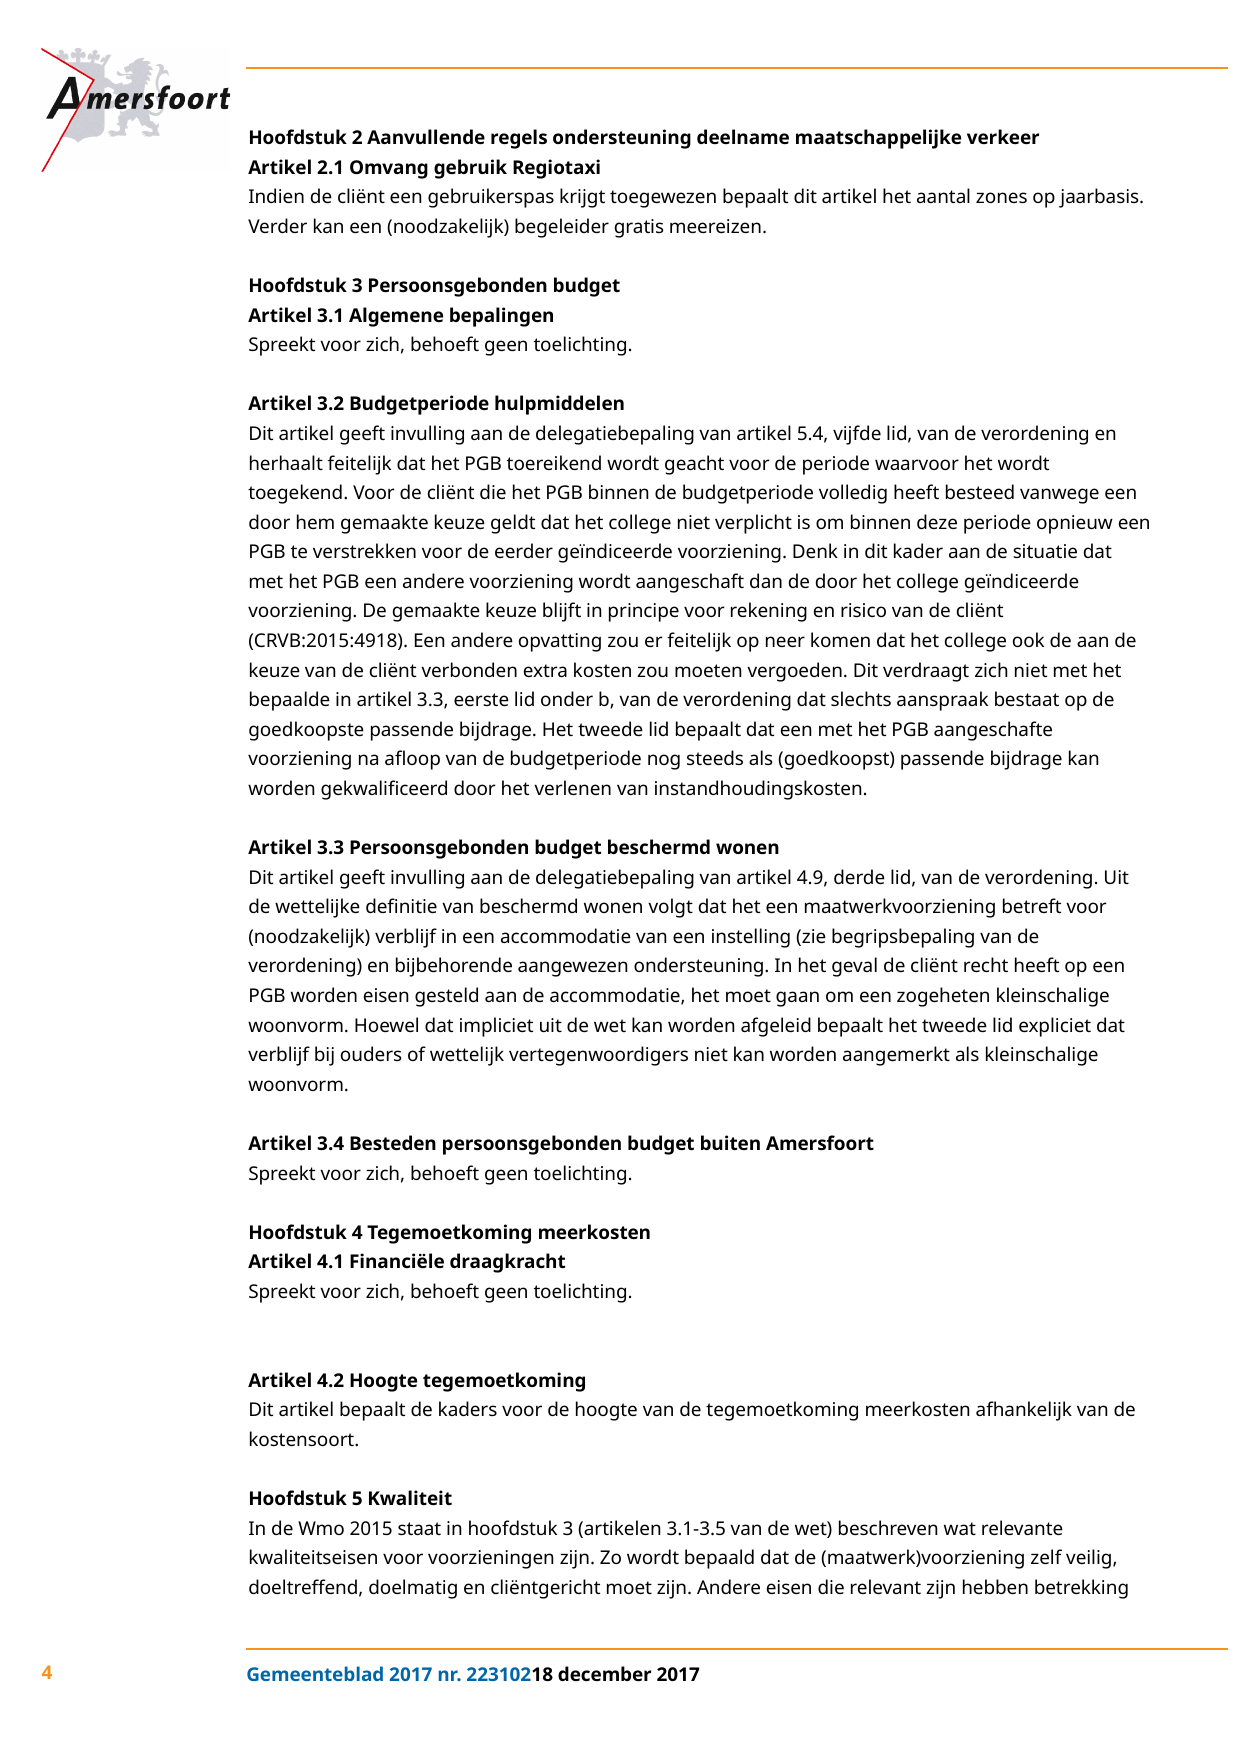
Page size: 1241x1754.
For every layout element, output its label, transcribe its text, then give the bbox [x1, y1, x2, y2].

text Artikel 3.4 Besteden persoonsgebonden budget buiten Amersfoort [248, 1130, 1152, 1156]
text Indien de cliënt een gebruikerspas krijgt toegewezen bepaalt dit artikel het aantal zones op jaarbasis. Verder kan een (noodzakelijk) begeleider gratis meereizen. [248, 183, 1152, 239]
text Spreekt voor zich, behoeft geen toelichting. [248, 1160, 1152, 1186]
text Hoofdstuk 2 Aanvullende regels ondersteuning deelname maatschappelijke verkeer [248, 124, 1152, 150]
text Dit artikel geeft invulling aan de delegatiebepaling van artikel 5.4, vijfde lid, van de verordening en herhaalt feitelijk dat het PGB toereikend wordt geacht voor de periode waarvoor het wordt toegekend. Voor de cliënt die het PGB binnen de budgetperiode volledig heeft besteed vanwege een door hem gemaakte keuze geldt dat het college niet verplicht is om binnen deze periode opnieuw een PGB te verstrekken voor de eerder geïndiceerde voorziening. Denk in dit kader aan de situatie dat met het PGB een andere voorziening wordt aangeschaft dan de door het college geïndiceerde voorziening. De gemaakte keuze blijft in principe voor rekening en risico van de cliënt (CRVB:2015:4918). Een andere opvatting zou er feitelijk op neer komen dat het college ook de aan de keuze van de cliënt verbonden extra kosten zou moeten vergoeden. Dit verdraagt zich niet met het bepaalde in artikel 3.3, eerste lid onder b, van de verordening dat slechts aanspraak bestaat op de goedkoopste passende bijdrage. Het tweede lid bepaalt dat een met het PGB aangeschafte voorziening na afloop van de budgetperiode nog steeds als (goedkoopst) passende bijdrage kan worden gekwalificeerd door het verlenen van instandhoudingskosten. [248, 420, 1152, 801]
text Artikel 3.2 Budgetperiode hulpmiddelen [248, 391, 1152, 416]
text In de Wmo 2015 staat in hoofdstuk 3 (artikelen 3.1-3.5 van de wet) beschreven wat relevante kwaliteitseisen voor voorzieningen zijn. Zo wordt bepaald dat de (maatwerk)voorziening zelf veilig, doeltreffend, doelmatig en cliëntgericht moet zijn. Andere eisen die relevant zijn hebben betrekking [248, 1515, 1152, 1600]
text Spreekt voor zich, behoeft geen toelichting. [248, 1278, 1152, 1304]
text Dit artikel bepaalt de kaders voor de hoogte van de tegemoetkoming meerkosten afhankelijk van de kostensoort. [248, 1396, 1152, 1452]
text Artikel 3.3 Persoonsgebonden budget beschermd wonen [248, 834, 1152, 860]
text Artikel 4.1 Financiële draagkracht [248, 1248, 1152, 1274]
text Hoofdstuk 3 Persoonsgebonden budget [248, 272, 1152, 298]
text Artikel 2.1 Omvang gebruik Regiotaxi [248, 154, 1152, 180]
text Hoofdstuk 5 Kwaliteit [248, 1485, 1152, 1511]
picture [41, 47, 231, 172]
text Spreekt voor zich, behoeft geen toelichting. [248, 331, 1152, 357]
text Artikel 3.1 Algemene bepalingen [248, 302, 1152, 328]
text Artikel 4.2 Hoogte tegemoetkoming [248, 1367, 1152, 1393]
text Hoofdstuk 4 Tegemoetkoming meerkosten [248, 1219, 1152, 1245]
text Dit artikel geeft invulling aan de delegatiebepaling van artikel 4.9, derde lid, van de verordening. Uit de wettelijke definitie van beschermd wonen volgt dat het een maatwerkvoorziening betreft voor (noodzakelijk) verblijf in een accommodatie van een instelling (zie begripsbepaling van de verordening) en bijbehorende aangewezen ondersteuning. In het geval de cliënt recht heeft op een PGB worden eisen gesteld aan de accommodatie, het moet gaan om een zogeheten kleinschalige woonvorm. Hoewel dat impliciet uit de wet kan worden afgeleid bepaalt het tweede lid expliciet dat verblijf bij ouders of wettelijk vertegenwoordigers niet kan worden aangemerkt als kleinschalige woonvorm. [248, 864, 1152, 1097]
